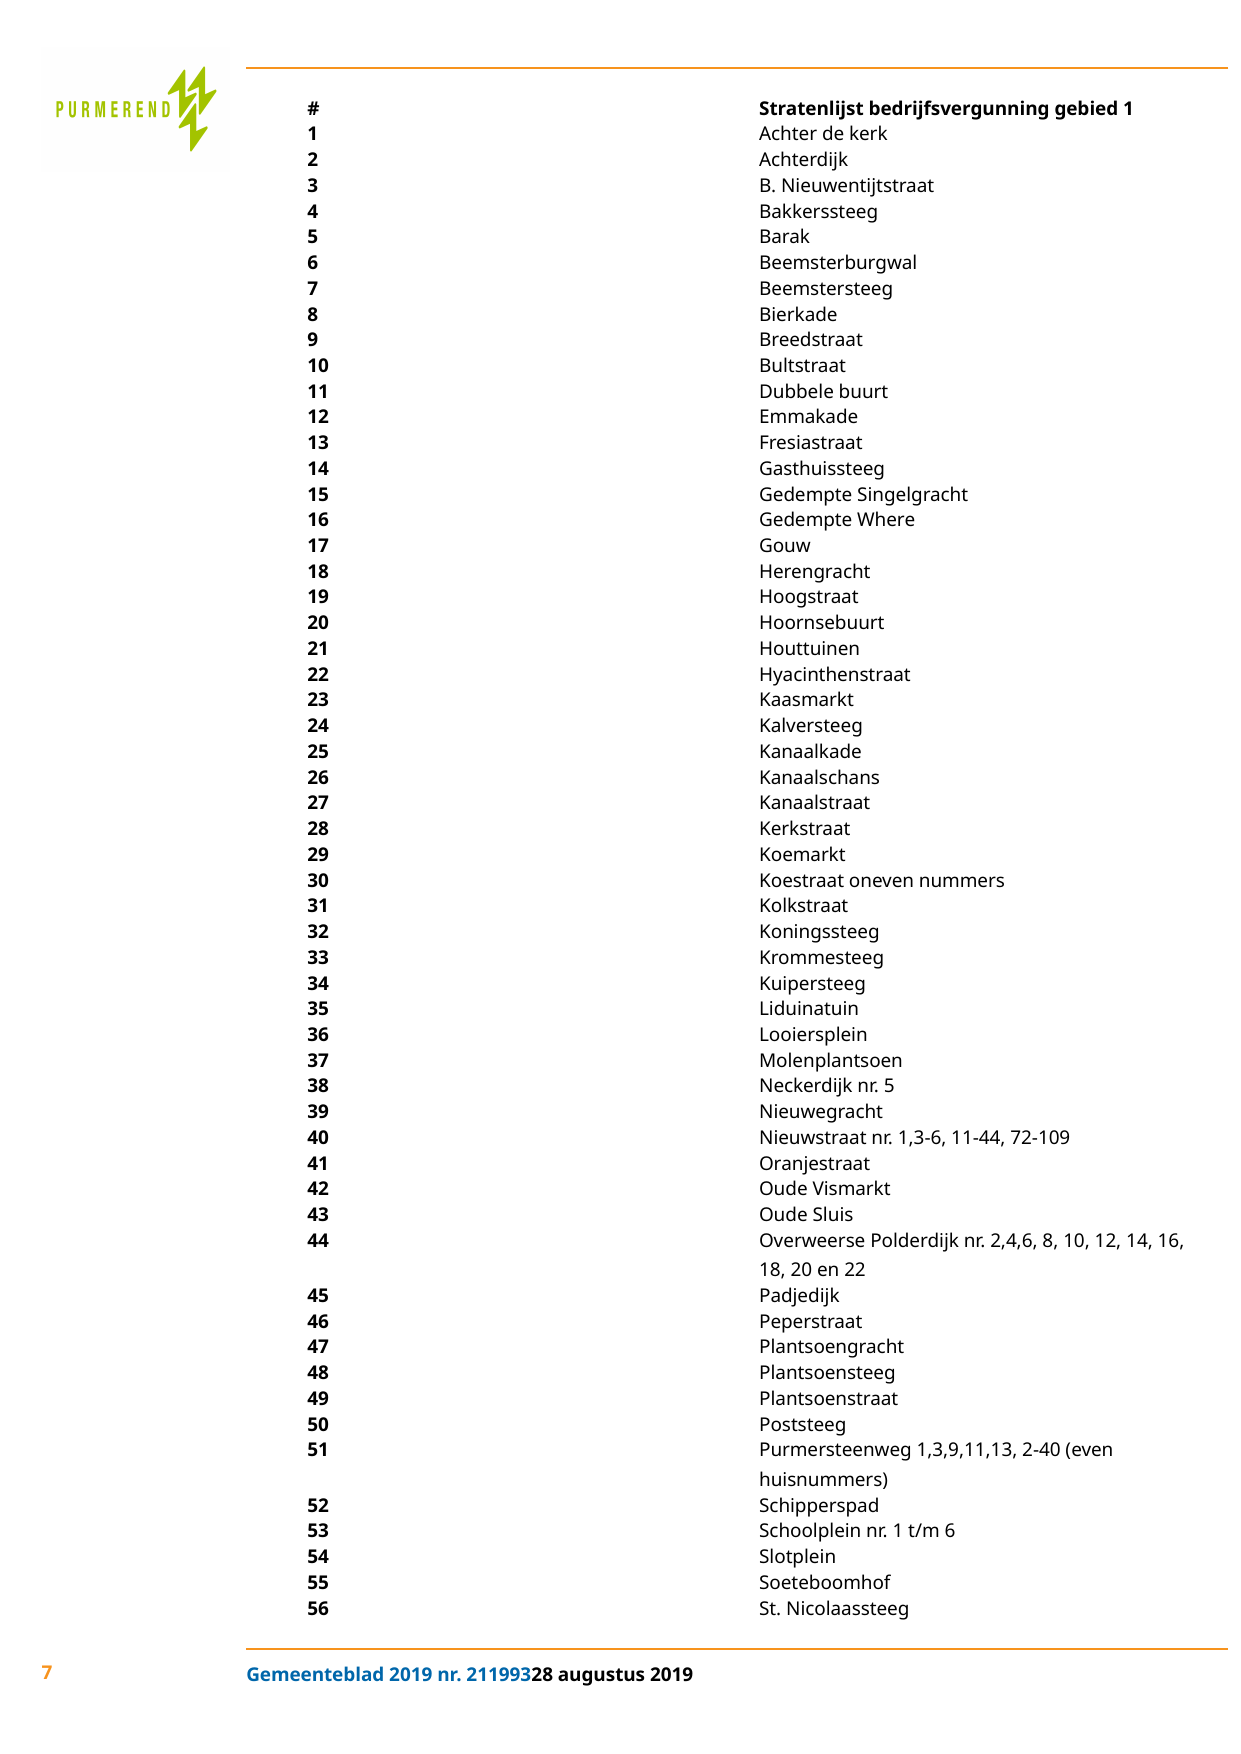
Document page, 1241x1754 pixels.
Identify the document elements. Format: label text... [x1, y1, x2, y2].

table_header # [307, 95, 759, 121]
table_cell 28 [307, 815, 759, 841]
table_cell 38 [307, 1073, 759, 1098]
table_cell Achterdijk [759, 146, 1211, 172]
table_cell Slotplein [759, 1544, 1211, 1569]
table_cell Hoogstraat [759, 584, 1211, 609]
table_cell Koningssteeg [759, 918, 1211, 944]
table_cell Soeteboomhof [759, 1569, 1211, 1595]
table_cell 17 [307, 532, 759, 558]
table_cell Breedstraat [759, 326, 1211, 352]
table_cell 11 [307, 378, 759, 404]
table_cell 23 [307, 687, 759, 712]
table_cell 21 [307, 635, 759, 661]
table_cell Bultstraat [759, 352, 1211, 378]
table_cell Purmersteenweg 1,3,9,11,13, 2-40 (even huisnummers) [759, 1437, 1211, 1492]
table_cell 24 [307, 713, 759, 738]
table_cell Achter de kerk [759, 121, 1211, 146]
table_header Stratenlijst bedrijfsvergunning gebied 1 [759, 95, 1211, 121]
table_cell Neckerdijk nr. 5 [759, 1073, 1211, 1098]
table_cell Krommesteeg [759, 944, 1211, 970]
table_cell 34 [307, 970, 759, 995]
table_cell Plantsoengracht [759, 1334, 1211, 1359]
table_cell 42 [307, 1176, 759, 1201]
table_cell 35 [307, 995, 759, 1021]
table_cell 47 [307, 1334, 759, 1359]
table_cell Koestraat oneven nummers [759, 867, 1211, 892]
table_cell 51 [307, 1437, 759, 1492]
table_cell 54 [307, 1544, 759, 1569]
table_cell 45 [307, 1282, 759, 1308]
table_cell 55 [307, 1569, 759, 1595]
table_cell 13 [307, 429, 759, 455]
table_cell Oude Vismarkt [759, 1176, 1211, 1201]
table_cell Kanaalstraat [759, 790, 1211, 815]
table_cell Padjedijk [759, 1282, 1211, 1308]
table_cell Looiersplein [759, 1021, 1211, 1047]
table_cell Peperstraat [759, 1308, 1211, 1334]
table_cell Kalversteeg [759, 713, 1211, 738]
table_cell B. Nieuwentijtstraat [759, 172, 1211, 198]
table_cell 20 [307, 610, 759, 635]
table_cell 31 [307, 893, 759, 918]
table_cell 12 [307, 404, 759, 429]
table_cell 50 [307, 1411, 759, 1437]
table_cell 36 [307, 1021, 759, 1047]
table_cell Schipperspad [759, 1492, 1211, 1518]
table_cell Bakkerssteeg [759, 198, 1211, 223]
table_cell Kaasmarkt [759, 687, 1211, 712]
table_cell Molenplantsoen [759, 1047, 1211, 1073]
table_cell 33 [307, 944, 759, 970]
table_cell Fresiastraat [759, 429, 1211, 455]
table_cell 19 [307, 584, 759, 609]
table_cell 16 [307, 507, 759, 532]
table_cell Poststeeg [759, 1411, 1211, 1437]
table_cell Barak [759, 224, 1211, 249]
table_cell 9 [307, 326, 759, 352]
table_cell 53 [307, 1518, 759, 1543]
table_cell Kerkstraat [759, 815, 1211, 841]
table_cell Liduinatuin [759, 995, 1211, 1021]
table_cell Hyacinthenstraat [759, 661, 1211, 687]
table_cell 43 [307, 1201, 759, 1227]
table_cell Overweerse Polderdijk nr. 2,4,6, 8, 10, 12, 14, 16, 18, 20 en 22 [759, 1227, 1211, 1282]
table_cell 10 [307, 352, 759, 378]
table_cell Kuipersteeg [759, 970, 1211, 995]
table_cell 15 [307, 481, 759, 507]
table_cell Oranjestraat [759, 1150, 1211, 1176]
table_cell 7 [307, 275, 759, 301]
table_cell Gasthuissteeg [759, 455, 1211, 481]
table_cell 14 [307, 455, 759, 481]
table_cell 52 [307, 1492, 759, 1518]
table_cell 56 [307, 1595, 759, 1612]
table_cell 2 [307, 146, 759, 172]
table_cell Oude Sluis [759, 1201, 1211, 1227]
table_cell Nieuwstraat nr. 1,3-6, 11-44, 72-109 [759, 1124, 1211, 1150]
table_cell Beemstersteeg [759, 275, 1211, 301]
table_cell Koemarkt [759, 841, 1211, 867]
table_cell Gedempte Singelgracht [759, 481, 1211, 507]
table_cell Schoolplein nr. 1 t/m 6 [759, 1518, 1211, 1543]
table_cell 44 [307, 1227, 759, 1282]
table_cell Gedempte Where [759, 507, 1211, 532]
table_cell Dubbele buurt [759, 378, 1211, 404]
table_cell 41 [307, 1150, 759, 1176]
table_cell 5 [307, 224, 759, 249]
table_cell Emmakade [759, 404, 1211, 429]
table_cell 30 [307, 867, 759, 892]
table_cell Herengracht [759, 558, 1211, 584]
table_cell 1 [307, 121, 759, 146]
table_cell Beemsterburgwal [759, 249, 1211, 275]
table_cell Kanaalkade [759, 738, 1211, 764]
table_cell 3 [307, 172, 759, 198]
table_cell 40 [307, 1124, 759, 1150]
table_cell 48 [307, 1360, 759, 1385]
table_cell 8 [307, 301, 759, 326]
table_cell Plantsoensteeg [759, 1360, 1211, 1385]
table_cell St. Nicolaassteeg [759, 1595, 1211, 1612]
table_cell Bierkade [759, 301, 1211, 326]
table_cell 37 [307, 1047, 759, 1073]
table_cell Hoornsebuurt [759, 610, 1211, 635]
table_cell Gouw [759, 532, 1211, 558]
table_cell 4 [307, 198, 759, 223]
table_cell 26 [307, 764, 759, 789]
table_cell 49 [307, 1385, 759, 1411]
table_cell 46 [307, 1308, 759, 1334]
picture [41, 47, 231, 172]
table_cell Houttuinen [759, 635, 1211, 661]
table_cell 32 [307, 918, 759, 944]
table_cell Kanaalschans [759, 764, 1211, 789]
table_cell 25 [307, 738, 759, 764]
table_cell Kolkstraat [759, 893, 1211, 918]
table_cell 39 [307, 1098, 759, 1124]
table_cell 22 [307, 661, 759, 687]
table_cell 6 [307, 249, 759, 275]
table_cell Plantsoenstraat [759, 1385, 1211, 1411]
table_cell 18 [307, 558, 759, 584]
table_cell 29 [307, 841, 759, 867]
table_cell 27 [307, 790, 759, 815]
table_cell Nieuwegracht [759, 1098, 1211, 1124]
